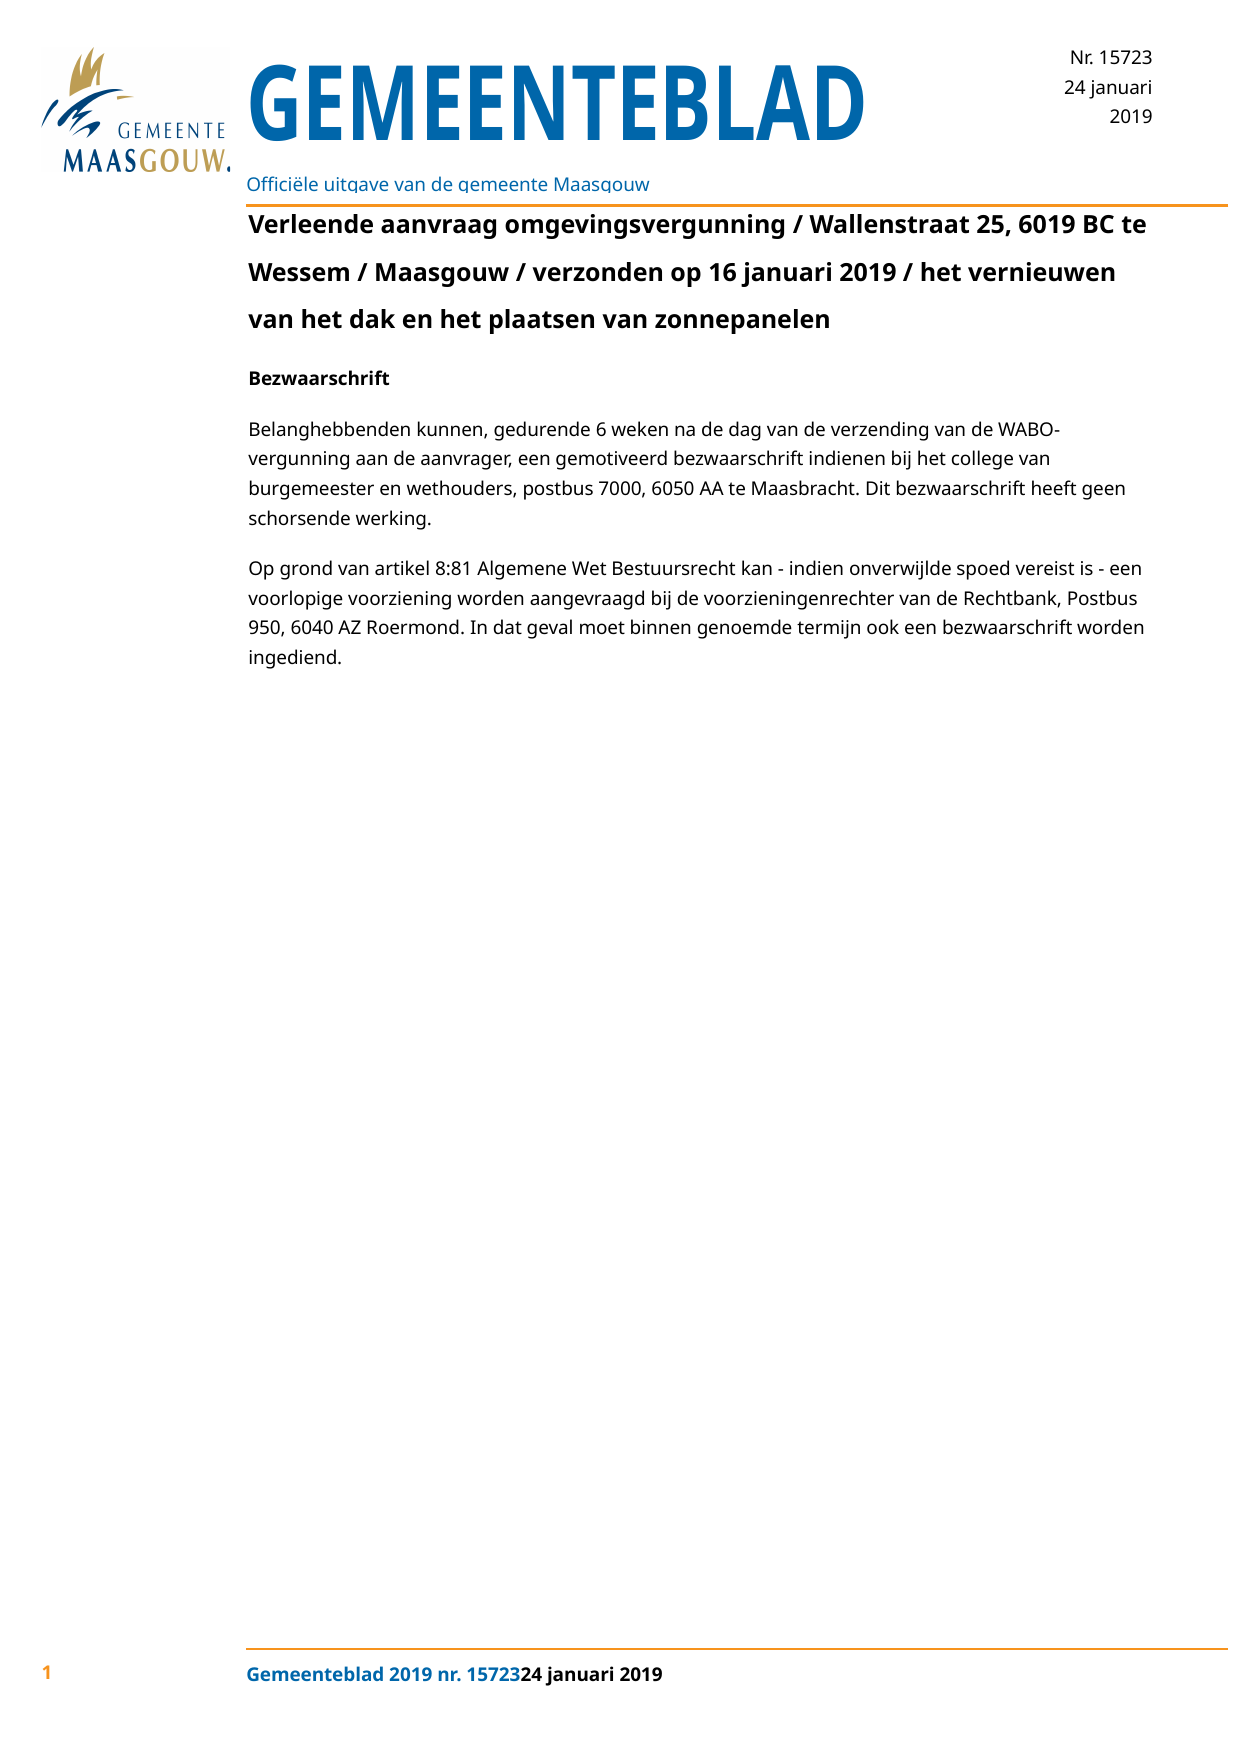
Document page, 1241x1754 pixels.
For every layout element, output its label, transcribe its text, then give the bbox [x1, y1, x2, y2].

text Bezwaarschrift [248, 366, 1152, 391]
text Op grond van artikel 8:81 Algemene Wet Bestuursrecht kan - indien onverwijlde spoed vereist is - een voorlopige voorziening worden aangevraagd bij de voorzieningenrechter van de Rechtbank, Postbus 950, 6040 AZ Roermond. In dat geval moet binnen genoemde termijn ook een bezwaarschrift worden ingediend. [248, 555, 1152, 669]
text Verleende aanvraag omgevingsvergunning / Wallenstraat 25, 6019 BC te Wessem / Maasgouw / verzonden op 16 januari 2019 / het vernieuwen van het dak en het plaatsen van zonnepanelen [248, 207, 1152, 336]
picture [41, 47, 231, 172]
text Belanghebbenden kunnen, gedurende 6 weken na de dag van de verzending van de WABO-vergunning aan de aanvrager, een gemotiveerd bezwaarschrift indienen bij het college van burgemeester en wethouders, postbus 7000, 6050 AA te Maasbracht. Dit bezwaarschrift heeft geen schorsende werking. [248, 416, 1152, 530]
